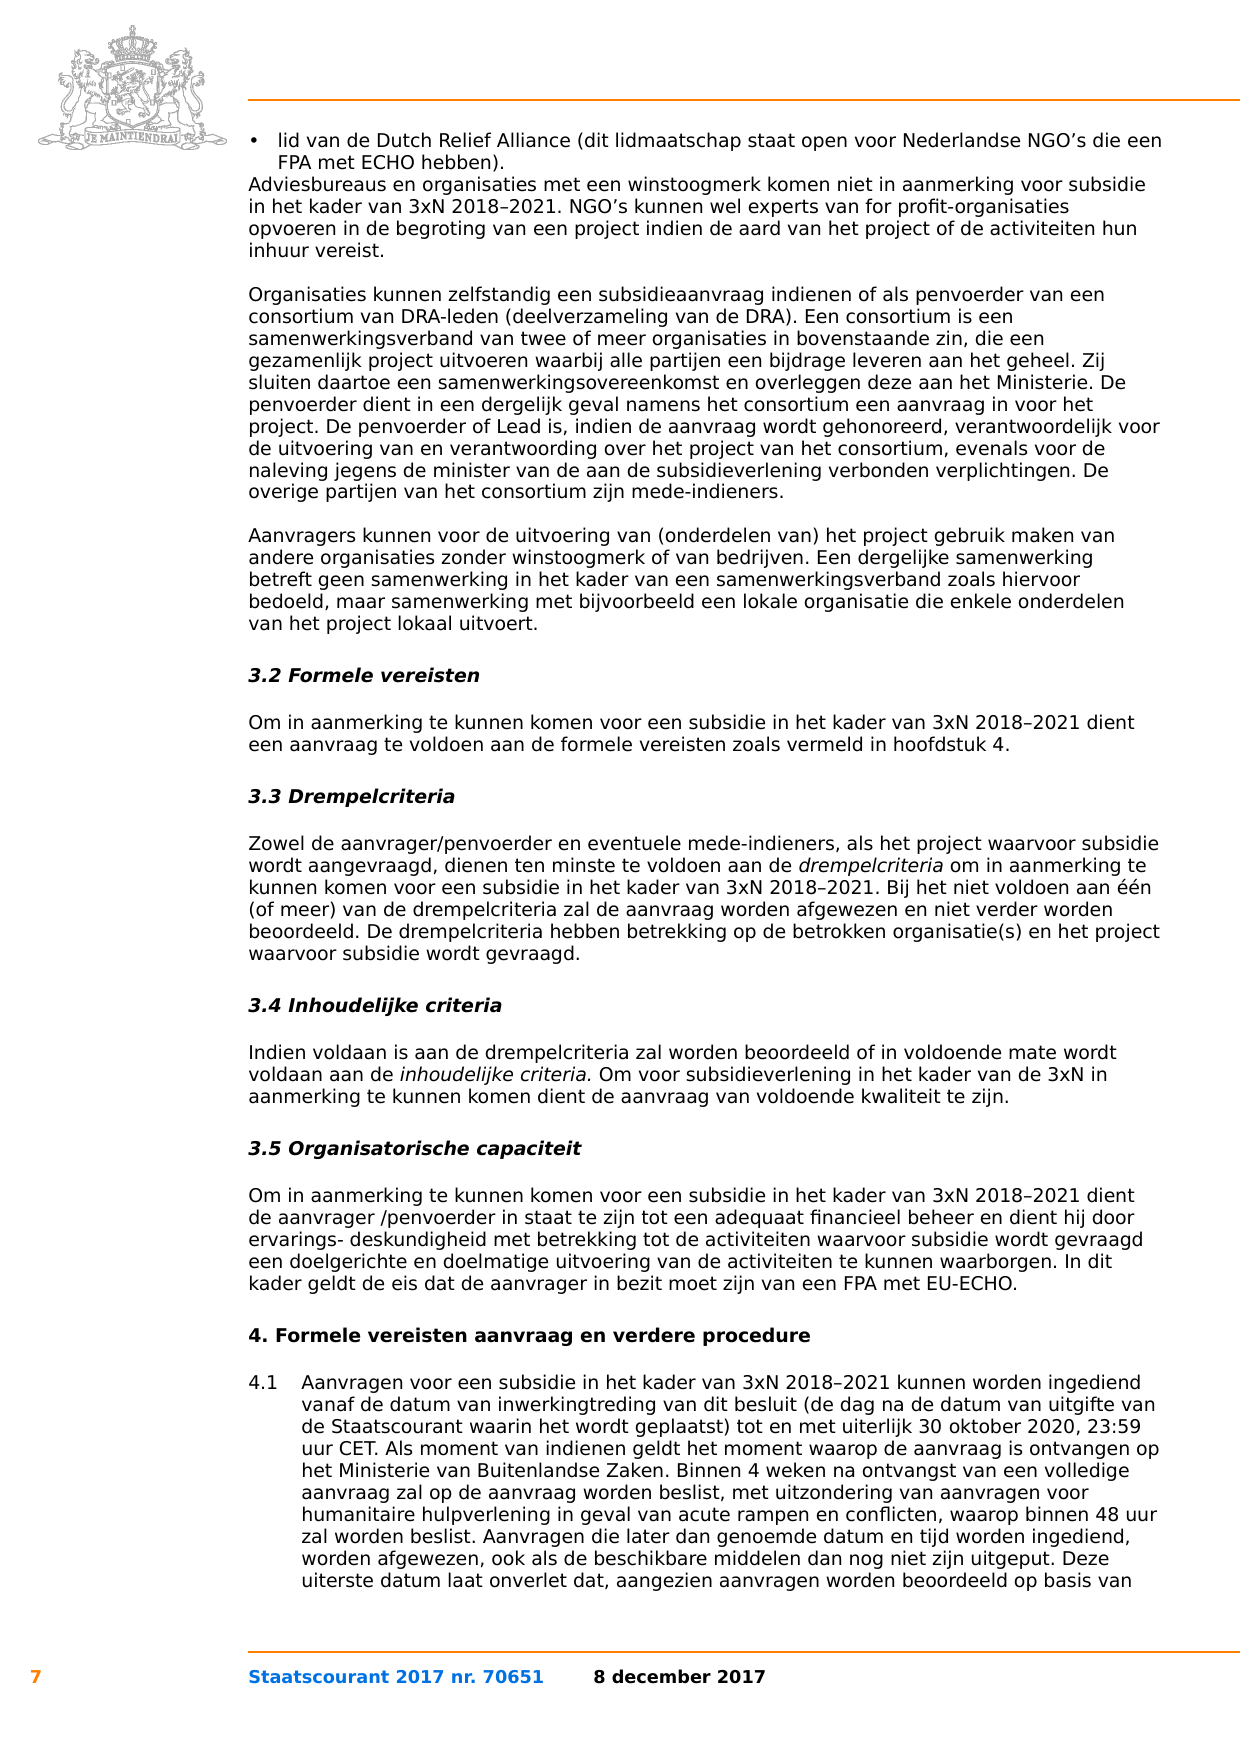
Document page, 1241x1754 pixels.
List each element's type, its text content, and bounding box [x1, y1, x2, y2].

text Organisaties kunnen zelfstandig een subsidieaanvraag indienen of als penvoerder van een consortium van DRA-leden (deelverzameling van de DRA). Een consortium is een samenwerkingsverband van twee of meer organisaties in bovenstaande zin, die een gezamenlijk project uitvoeren waarbij alle partijen een bijdrage leveren aan het geheel. Zij sluiten daartoe een samenwerkingsovereenkomst en overleggen deze aan het Ministerie. De penvoerder dient in een dergelijk geval namens het consortium een aanvraag in voor het project. De penvoerder of Lead is, indien de aanvraag wordt gehonoreerd, verantwoordelijk voor de uitvoering van en verantwoording over het project van het consortium, evenals voor de naleving jegens de minister van de aan de subsidieverlening verbonden verplichtingen. De overige partijen van het consortium zijn mede-indieners. [248, 284, 1163, 503]
text • lid van de Dutch Relief Alliance (dit lidmaatschap staat open voor Nederlandse NGO’s die een FPA met ECHO hebben). [248, 130, 1163, 174]
subtitle 3.3 Drempelcriteria [248, 786, 1163, 808]
text Adviesbureaus en organisaties met een winstoogmerk komen niet in aanmerking voor subsidie in het kader van 3xN 2018–2021. NGO’s kunnen wel experts van for profit-organisaties opvoeren in de begroting van een project indien de aard van het project of de activiteiten hun inhuur vereist. [248, 174, 1163, 262]
picture [38, 25, 227, 150]
text Indien voldaan is aan de drempelcriteria zal worden beoordeeld of in voldoende mate wordt voldaan aan de inhoudelijke criteria. Om voor subsidieverlening in het kader van de 3xN in aanmerking te kunnen komen dient de aanvraag van voldoende kwaliteit te zijn. [248, 1042, 1163, 1108]
subtitle 4. Formele vereisten aanvraag en verdere procedure [248, 1325, 1163, 1347]
subtitle 3.2 Formele vereisten [248, 665, 1163, 687]
subtitle 3.5 Organisatorische capaciteit [248, 1138, 1163, 1160]
text Aanvragers kunnen voor de uitvoering van (onderdelen van) het project gebruik maken van andere organisaties zonder winstoogmerk of van bedrijven. Een dergelijke samenwerking betreft geen samenwerking in het kader van een samenwerkingsverband zoals hiervoor bedoeld, maar samenwerking met bijvoorbeeld een lokale organisatie die enkele onderdelen van het project lokaal uitvoert. [248, 525, 1163, 635]
text Zowel de aanvrager/penvoerder en eventuele mede-indieners, als het project waarvoor subsidie wordt aangevraagd, dienen ten minste te voldoen aan de drempelcriteria om in aanmerking te kunnen komen voor een subsidie in het kader van 3xN 2018–2021. Bij het niet voldoen aan één (of meer) van de drempelcriteria zal de aanvraag worden afgewezen en niet verder worden beoordeeld. De drempelcriteria hebben betrekking op de betrokken organisatie(s) en het project waarvoor subsidie wordt gevraagd. [248, 833, 1163, 965]
text Om in aanmerking te kunnen komen voor een subsidie in het kader van 3xN 2018–2021 dient een aanvraag te voldoen aan de formele vereisten zoals vermeld in hoofdstuk 4. [248, 712, 1163, 756]
subtitle 3.4 Inhoudelijke criteria [248, 995, 1163, 1017]
text 4.1 Aanvragen voor een subsidie in het kader van 3xN 2018–2021 kunnen worden ingediend vanaf de datum van inwerkingtreding van dit besluit (de dag na de datum van uitgifte van de Staatscourant waarin het wordt geplaatst) tot en met uiterlijk 30 oktober 2020, 23:59 uur CET. Als moment van indienen geldt het moment waarop de aanvraag is ontvangen op het Ministerie van Buitenlandse Zaken. Binnen 4 weken na ontvangst van een volledige aanvraag zal op de aanvraag worden beslist, met uitzondering van aanvragen voor humanitaire hulpverlening in geval van acute rampen en conflicten, waarop binnen 48 uur zal worden beslist. Aanvragen die later dan genoemde datum en tijd worden ingediend, worden afgewezen, ook als de beschikbare middelen dan nog niet zijn uitgeput. Deze uiterste datum laat onverlet dat, aangezien aanvragen worden beoordeeld op basis van [248, 1372, 1163, 1592]
text Om in aanmerking te kunnen komen voor een subsidie in het kader van 3xN 2018–2021 dient de aanvrager /penvoerder in staat te zijn tot een adequaat financieel beheer en dient hij door ervarings- deskundigheid met betrekking tot de activiteiten waarvoor subsidie wordt gevraagd een doelgerichte en doelmatige uitvoering van de activiteiten te kunnen waarborgen. In dit kader geldt de eis dat de aanvrager in bezit moet zijn van een FPA met EU-ECHO. [248, 1185, 1163, 1295]
